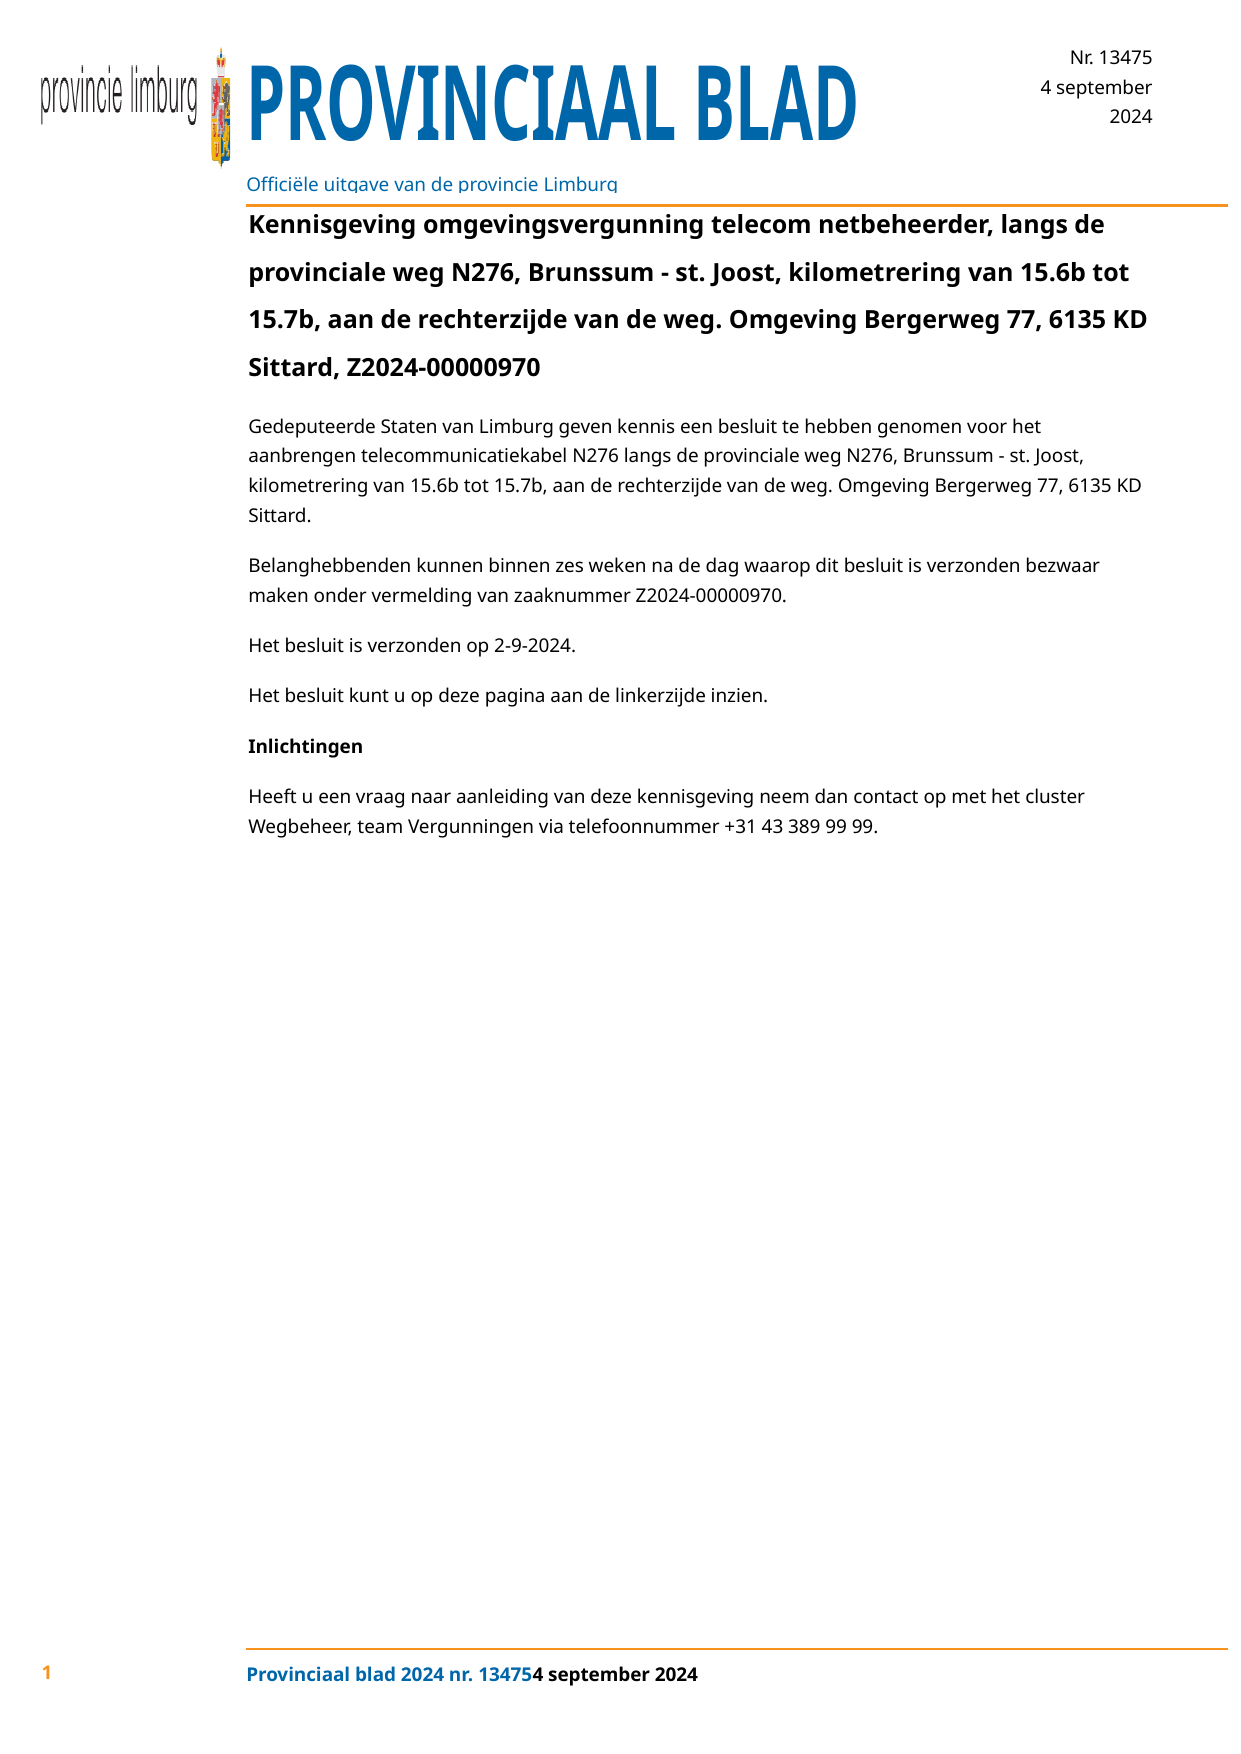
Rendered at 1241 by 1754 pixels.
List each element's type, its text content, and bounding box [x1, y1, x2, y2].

text Heeft u een vraag naar aanleiding van deze kennisgeving neem dan contact op met het cluster Wegbeheer, team Vergunningen via telefoonnummer +31 43 389 99 99. [248, 783, 1152, 839]
picture [41, 47, 231, 172]
text Gedeputeerde Staten van Limburg geven kennis een besluit te hebben genomen voor het aanbrengen telecommunicatiekabel N276 langs de provinciale weg N276, Brunssum - st. Joost, kilometrering van 15.6b tot 15.7b, aan de rechterzijde van de weg. Omgeving Bergerweg 77, 6135 KD Sittard. [248, 413, 1152, 528]
text Inlichtingen [248, 733, 1152, 759]
text Kennisgeving omgevingsvergunning telecom netbeheerder, langs de provinciale weg N276, Brunssum - st. Joost, kilometrering van 15.6b tot 15.7b, aan de rechterzijde van de weg. Omgeving Bergerweg 77, 6135 KD Sittard, Z2024-00000970 [248, 207, 1152, 384]
text Het besluit kunt u op deze pagina aan de linkerzijde inzien. [248, 683, 1152, 708]
text Het besluit is verzonden op 2-9-2024. [248, 632, 1152, 658]
text Belanghebbenden kunnen binnen zes weken na de dag waarop dit besluit is verzonden bezwaar maken onder vermelding van zaaknummer Z2024-00000970. [248, 552, 1152, 608]
